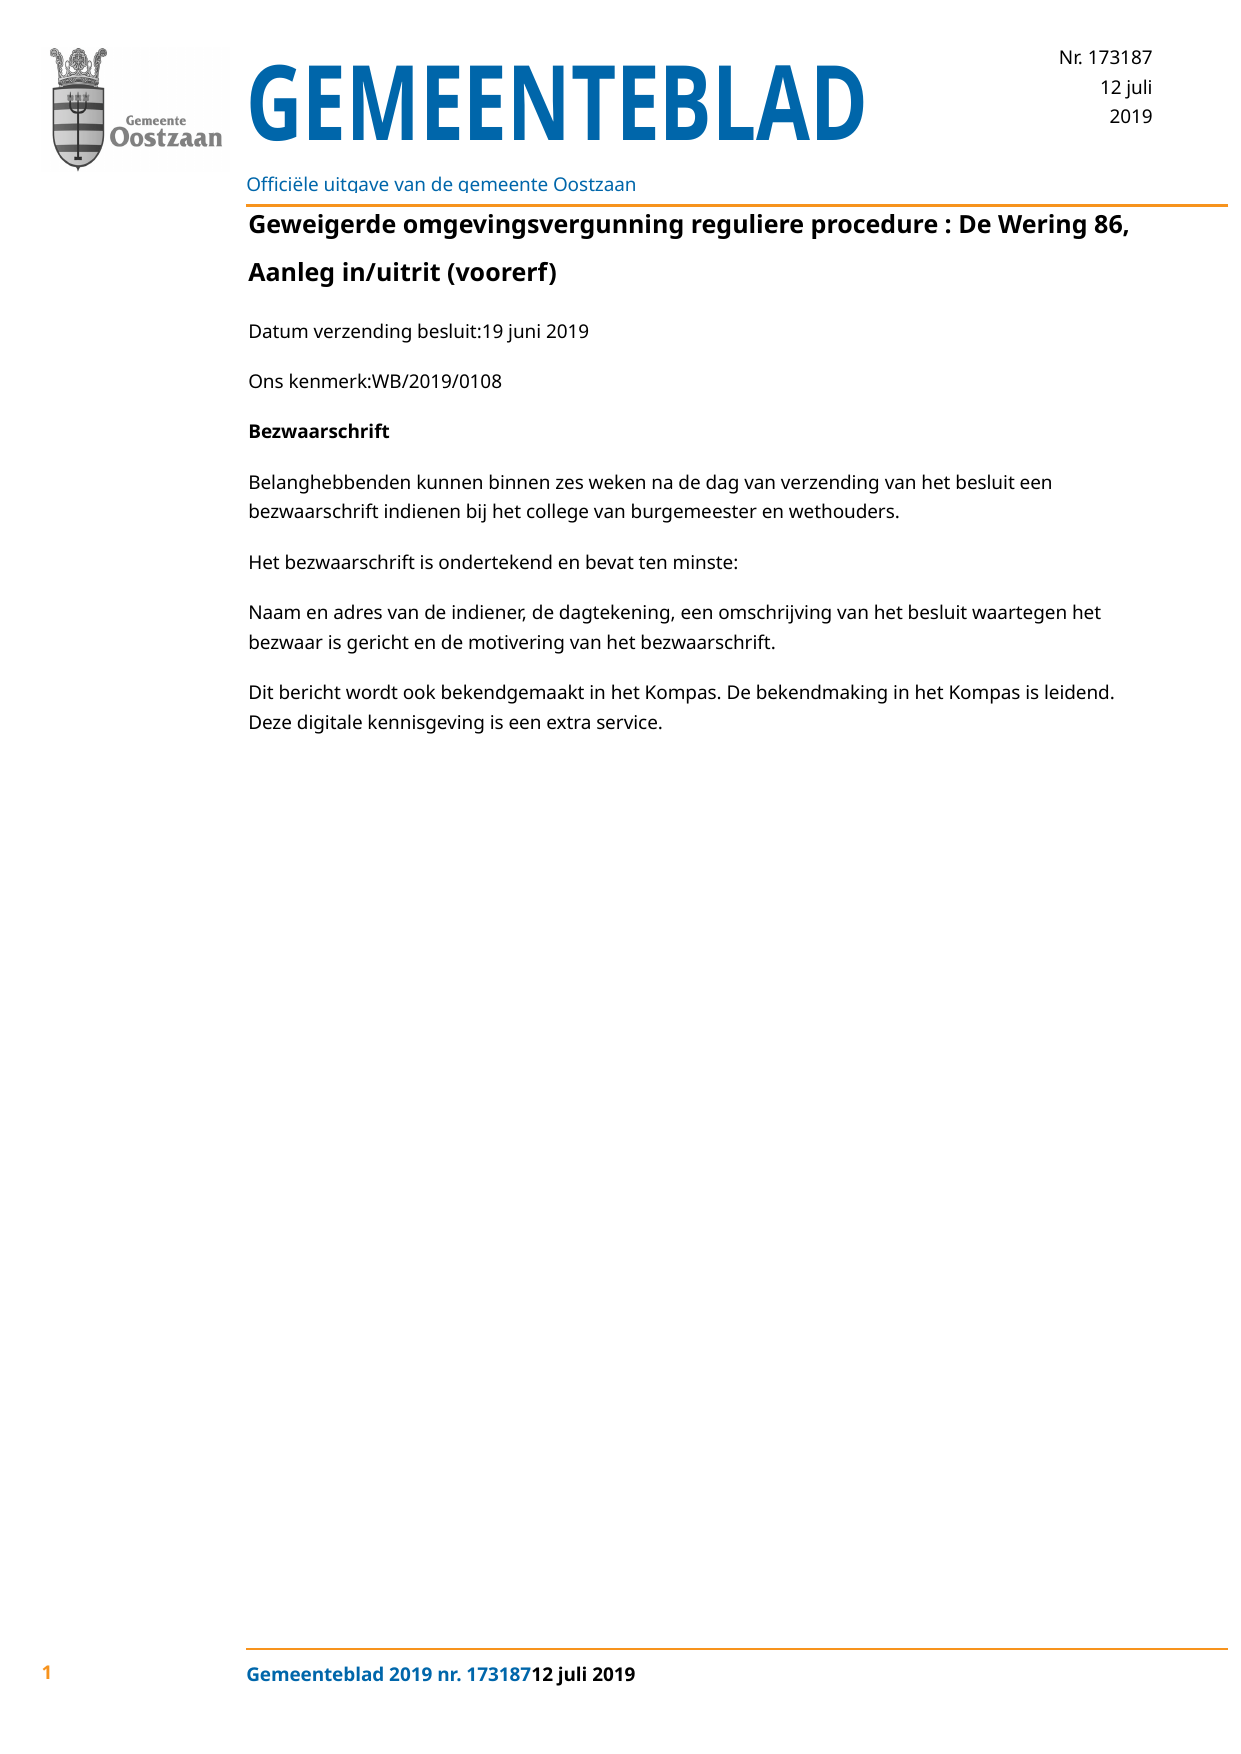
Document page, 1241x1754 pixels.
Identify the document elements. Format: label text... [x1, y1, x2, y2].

text Belanghebbenden kunnen binnen zes weken na de dag van verzending van het besluit een bezwaarschrift indienen bij het college van burgemeester en wethouders. [248, 469, 1152, 524]
text Dit bericht wordt ook bekendgemaakt in het Kompas. De bekendmaking in het Kompas is leidend. Deze digitale kennisgeving is een extra service. [248, 679, 1152, 735]
text Datum verzending besluit:19 juni 2019 [248, 318, 1152, 344]
text Geweigerde omgevingsvergunning reguliere procedure : De Wering 86, Aanleg in/uitrit (voorerf) [248, 207, 1152, 288]
text Bezwaarschrift [248, 419, 1152, 444]
text Het bezwaarschrift is ondertekend en bevat ten minste: [248, 549, 1152, 575]
text Ons kenmerk:WB/2019/0108 [248, 368, 1152, 394]
picture [41, 47, 231, 172]
text Naam en adres van de indiener, de dagtekening, een omschrijving van het besluit waartegen het bezwaar is gericht en de motivering van het bezwaarschrift. [248, 599, 1152, 655]
